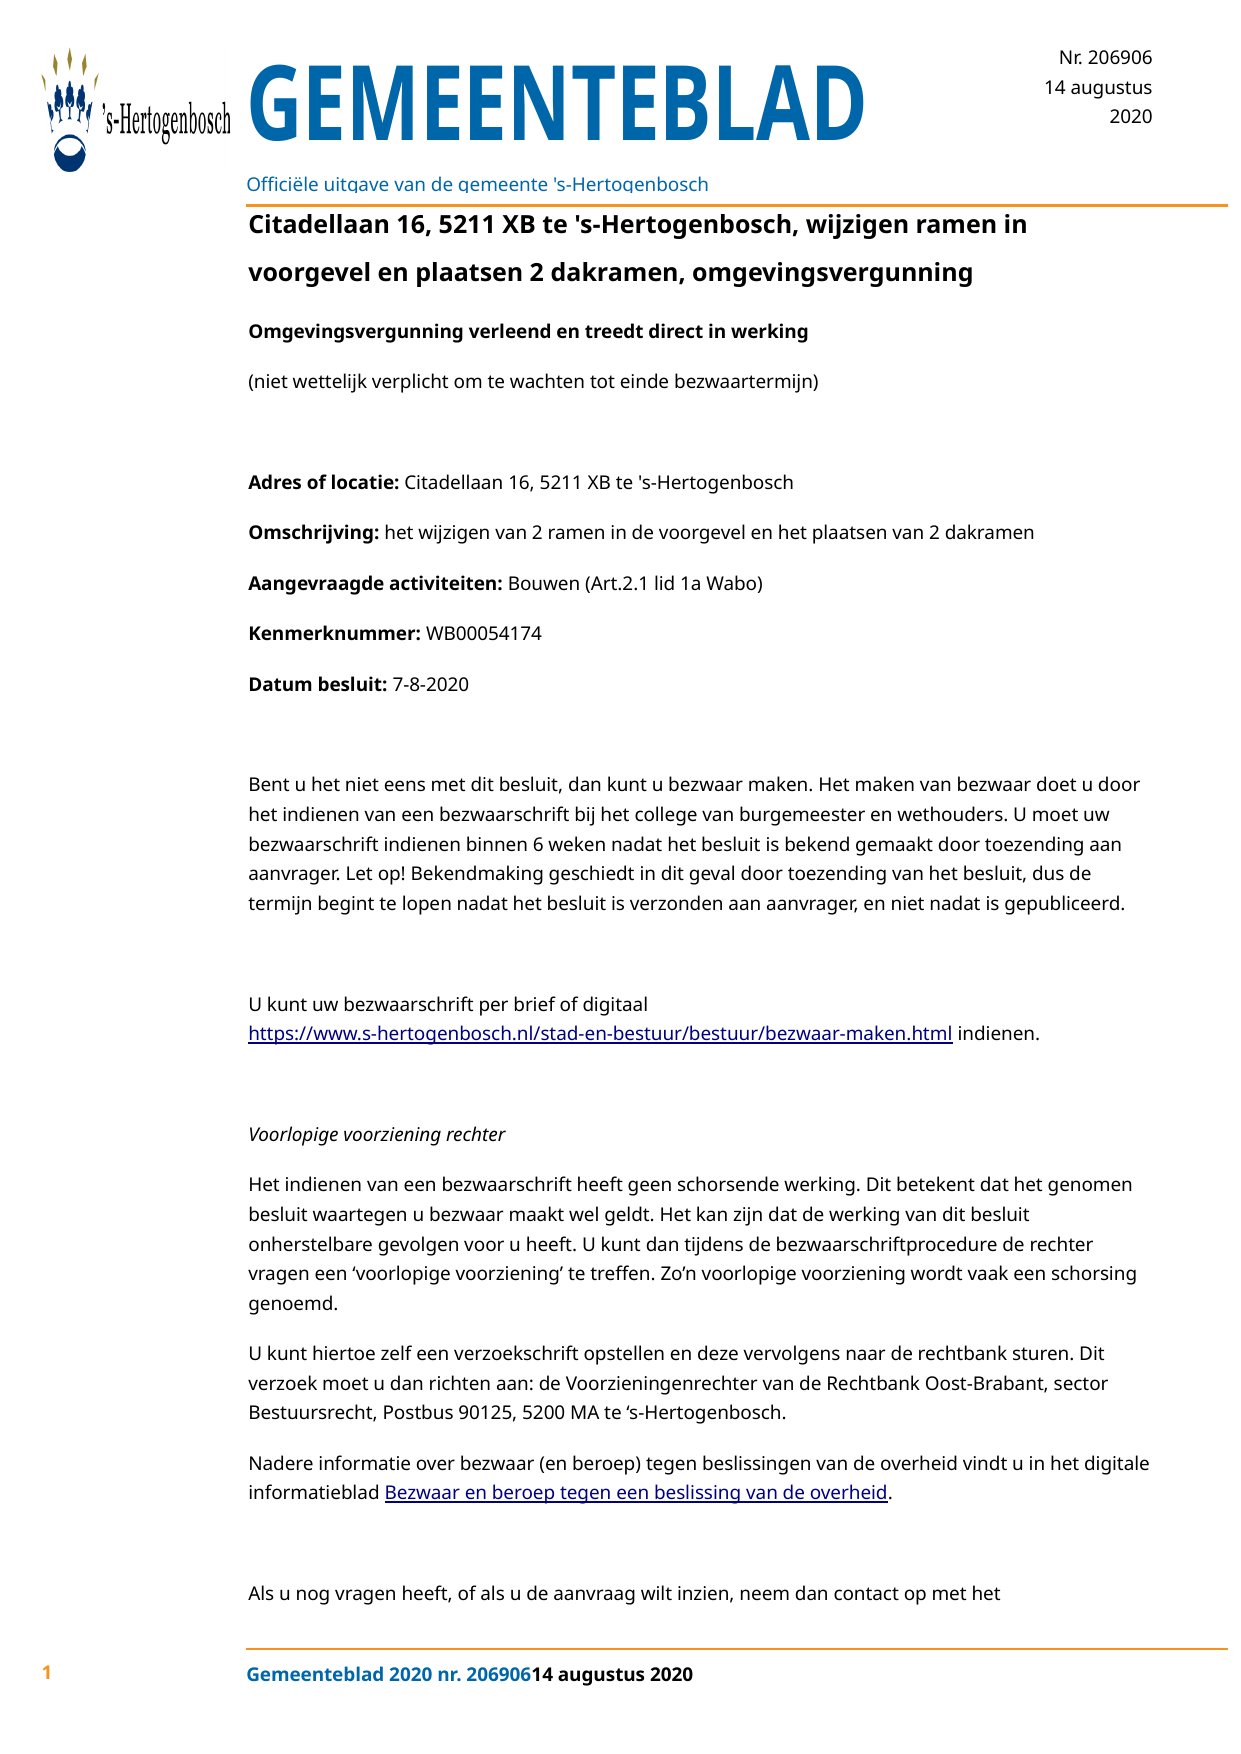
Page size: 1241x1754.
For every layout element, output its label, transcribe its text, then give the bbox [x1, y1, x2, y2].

picture [41, 47, 231, 172]
text Datum besluit: 7-8-2020 [248, 671, 1152, 697]
text Voorlopige voorziening rechter [248, 1121, 1152, 1147]
text (niet wettelijk verplicht om te wachten tot einde bezwaartermijn) [248, 368, 1152, 394]
text Adres of locatie: Citadellaan 16, 5211 XB te 's-Hertogenbosch [248, 469, 1152, 495]
text U kunt hiertoe zelf een verzoekschrift opstellen en deze vervolgens naar de rechtbank sturen. Dit verzoek moet u dan richten aan: de Voorzieningenrechter van de Rechtbank Oost-Brabant, sector Bestuursrecht, Postbus 90125, 5200 MA te ‘s-Hertogenbosch. [248, 1340, 1152, 1425]
text Het indienen van een bezwaarschrift heeft geen schorsende werking. Dit betekent dat het genomen besluit waartegen u bezwaar maakt wel geldt. Het kan zijn dat de werking van dit besluit onherstelbare gevolgen voor u heeft. U kunt dan tijdens de bezwaarschriftprocedure de rechter vragen een ‘voorlopige voorziening’ te treffen. Zo’n voorlopige voorziening wordt vaak een schorsing genoemd. [248, 1172, 1152, 1316]
text Kenmerknummer: WB00054174 [248, 620, 1152, 646]
text Omschrijving: het wijzigen van 2 ramen in de voorgevel en het plaatsen van 2 dakramen [248, 519, 1152, 545]
text U kunt uw bezwaarschrift per brief of digitaal https://www.s-hertogenbosch.nl/stad-en-bestuur/bestuur/bezwaar-maken.html indienen. [248, 991, 1152, 1046]
text Bent u het niet eens met dit besluit, dan kunt u bezwaar maken. Het maken van bezwaar doet u door het indienen van een bezwaarschrift bij het college van burgemeester en wethouders. U moet uw bezwaarschrift indienen binnen 6 weken nadat het besluit is bekend gemaakt door toezending aan aanvrager. Let op! Bekendmaking geschiedt in dit geval door toezending van het besluit, dus de termijn begint te lopen nadat het besluit is verzonden aan aanvrager, en niet nadat is gepubliceerd. [248, 772, 1152, 916]
text Als u nog vragen heeft, of als u de aanvraag wilt inzien, neem dan contact op met het [248, 1580, 1152, 1606]
text Aangevraagde activiteiten: Bouwen (Art.2.1 lid 1a Wabo) [248, 570, 1152, 596]
text Citadellaan 16, 5211 XB te 's-Hertogenbosch, wijzigen ramen in voorgevel en plaatsen 2 dakramen, omgevingsvergunning [248, 207, 1152, 288]
text Nadere informatie over bezwaar (en beroep) tegen beslissingen van de overheid vindt u in het digitale informatieblad Bezwaar en beroep tegen een beslissing van de overheid. [248, 1450, 1152, 1505]
text Omgevingsvergunning verleend en treedt direct in werking [248, 318, 1152, 344]
